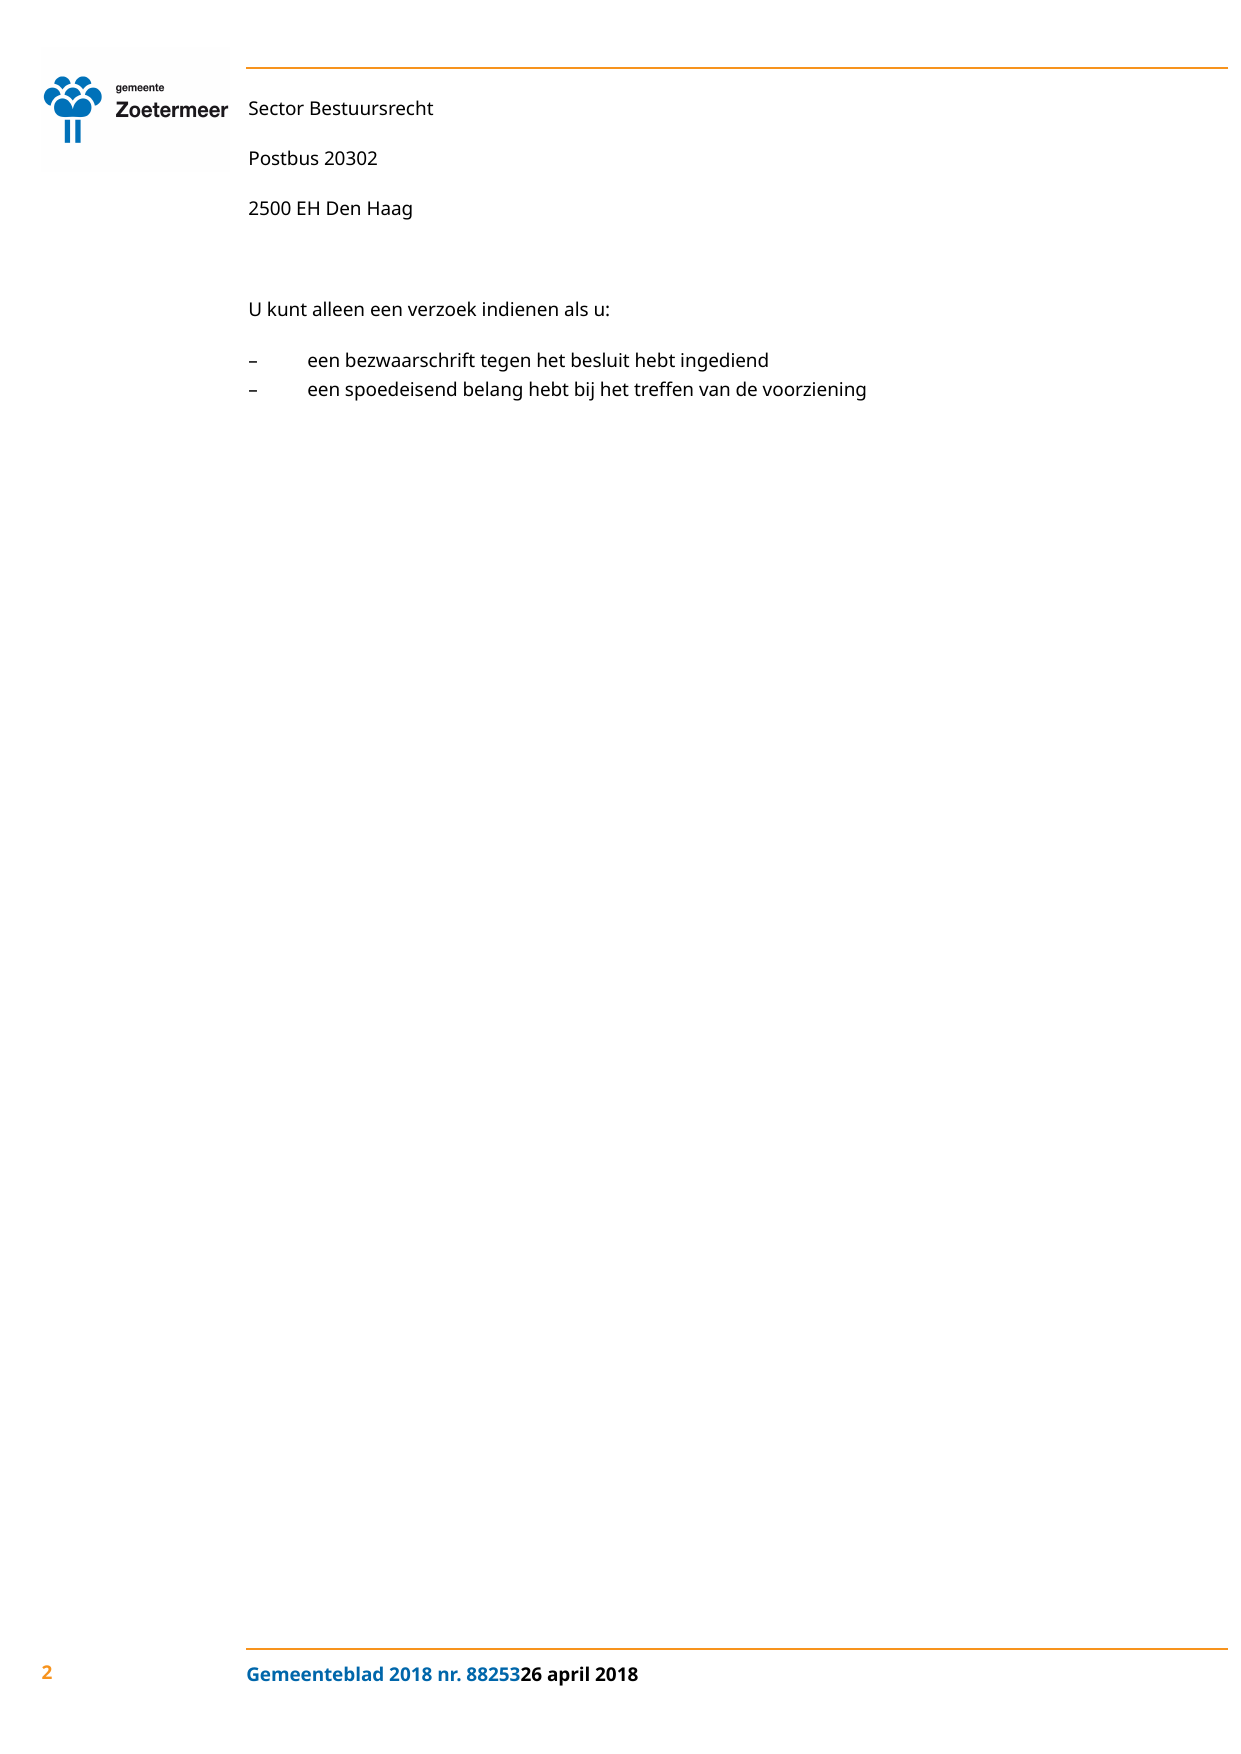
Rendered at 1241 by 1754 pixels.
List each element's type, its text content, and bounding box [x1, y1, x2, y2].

text 2500 EH Den Haag [248, 196, 1152, 221]
list een bezwaarschrift tegen het besluit hebt ingediend [248, 347, 1152, 373]
picture [41, 47, 231, 172]
text U kunt alleen een verzoek indienen als u: [248, 296, 1152, 322]
list een spoedeisend belang hebt bij het treffen van de voorziening [248, 376, 1152, 402]
text Postbus 20302 [248, 145, 1152, 171]
text Sector Bestuursrecht [248, 95, 1152, 121]
